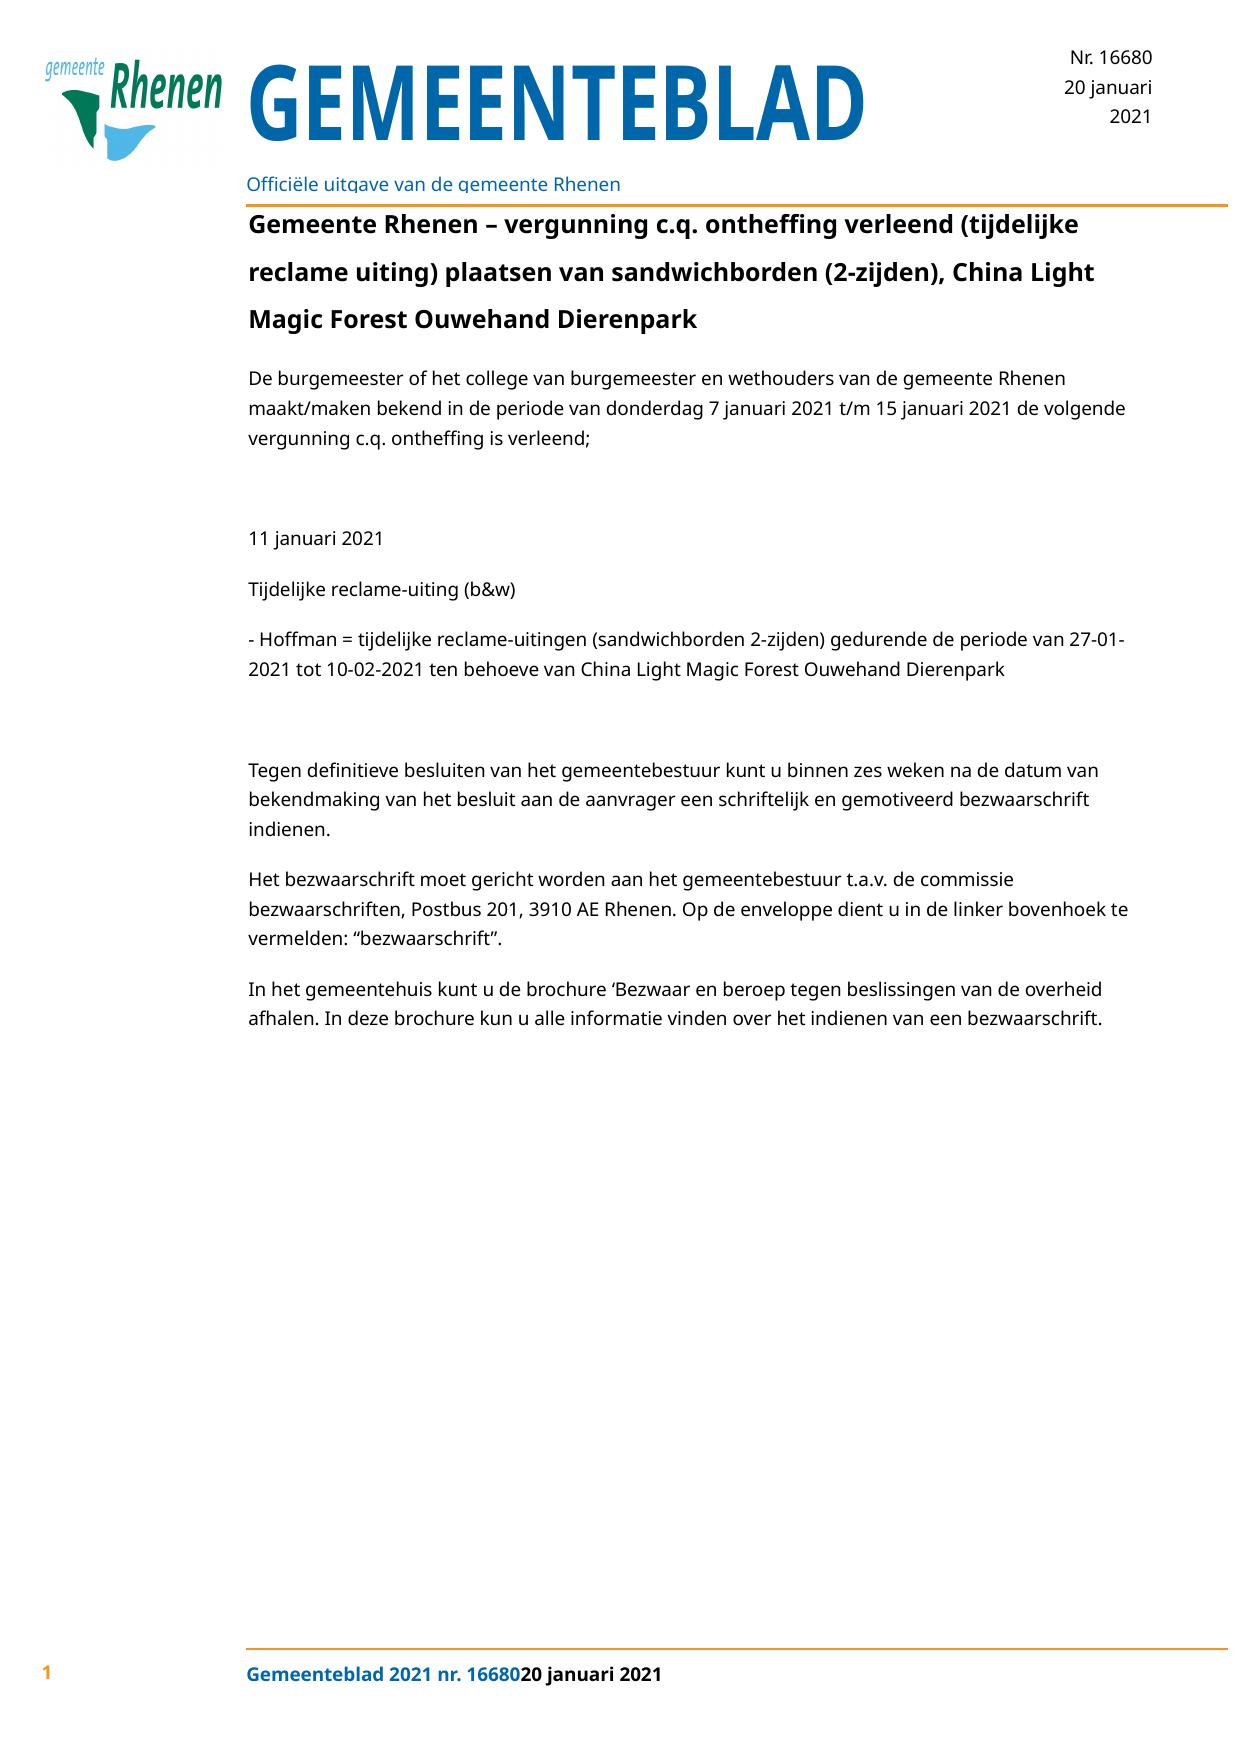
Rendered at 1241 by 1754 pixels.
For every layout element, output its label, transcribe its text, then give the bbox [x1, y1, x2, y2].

text Het bezwaarschrift moet gericht worden aan het gemeentebestuur t.a.v. de commissie bezwaarschriften, Postbus 201, 3910 AE Rhenen. Op de enveloppe dient u in de linker bovenhoek te vermelden: “bezwaarschrift”. [248, 866, 1152, 951]
text Tegen definitieve besluiten van het gemeentebestuur kunt u binnen zes weken na de datum van bekendmaking van het besluit aan de aanvrager een schriftelijk en gemotiveerd bezwaarschrift indienen. [248, 757, 1152, 842]
picture [41, 47, 231, 172]
text Gemeente Rhenen – vergunning c.q. ontheffing verleend (tijdelijke reclame uiting) plaatsen van sandwichborden (2-zijden), China Light Magic Forest Ouwehand Dierenpark [248, 207, 1152, 336]
text Tijdelijke reclame-uiting (b&w) [248, 576, 1152, 602]
text De burgemeester of het college van burgemeester en wethouders van de gemeente Rhenen maakt/maken bekend in de periode van donderdag 7 januari 2021 t/m 15 januari 2021 de volgende vergunning c.q. ontheffing is verleend; [248, 366, 1152, 450]
text 11 januari 2021 [248, 526, 1152, 551]
text In het gemeentehuis kunt u de brochure ‘Bezwaar en beroep tegen beslissingen van de overheid afhalen. In deze brochure kun u alle informatie vinden over het indienen van een bezwaarschrift. [248, 976, 1152, 1031]
text - Hoffman = tijdelijke reclame-uitingen (sandwichborden 2-zijden) gedurende de periode van 27-01-2021 tot 10-02-2021 ten behoeve van China Light Magic Forest Ouwehand Dierenpark [248, 626, 1152, 682]
